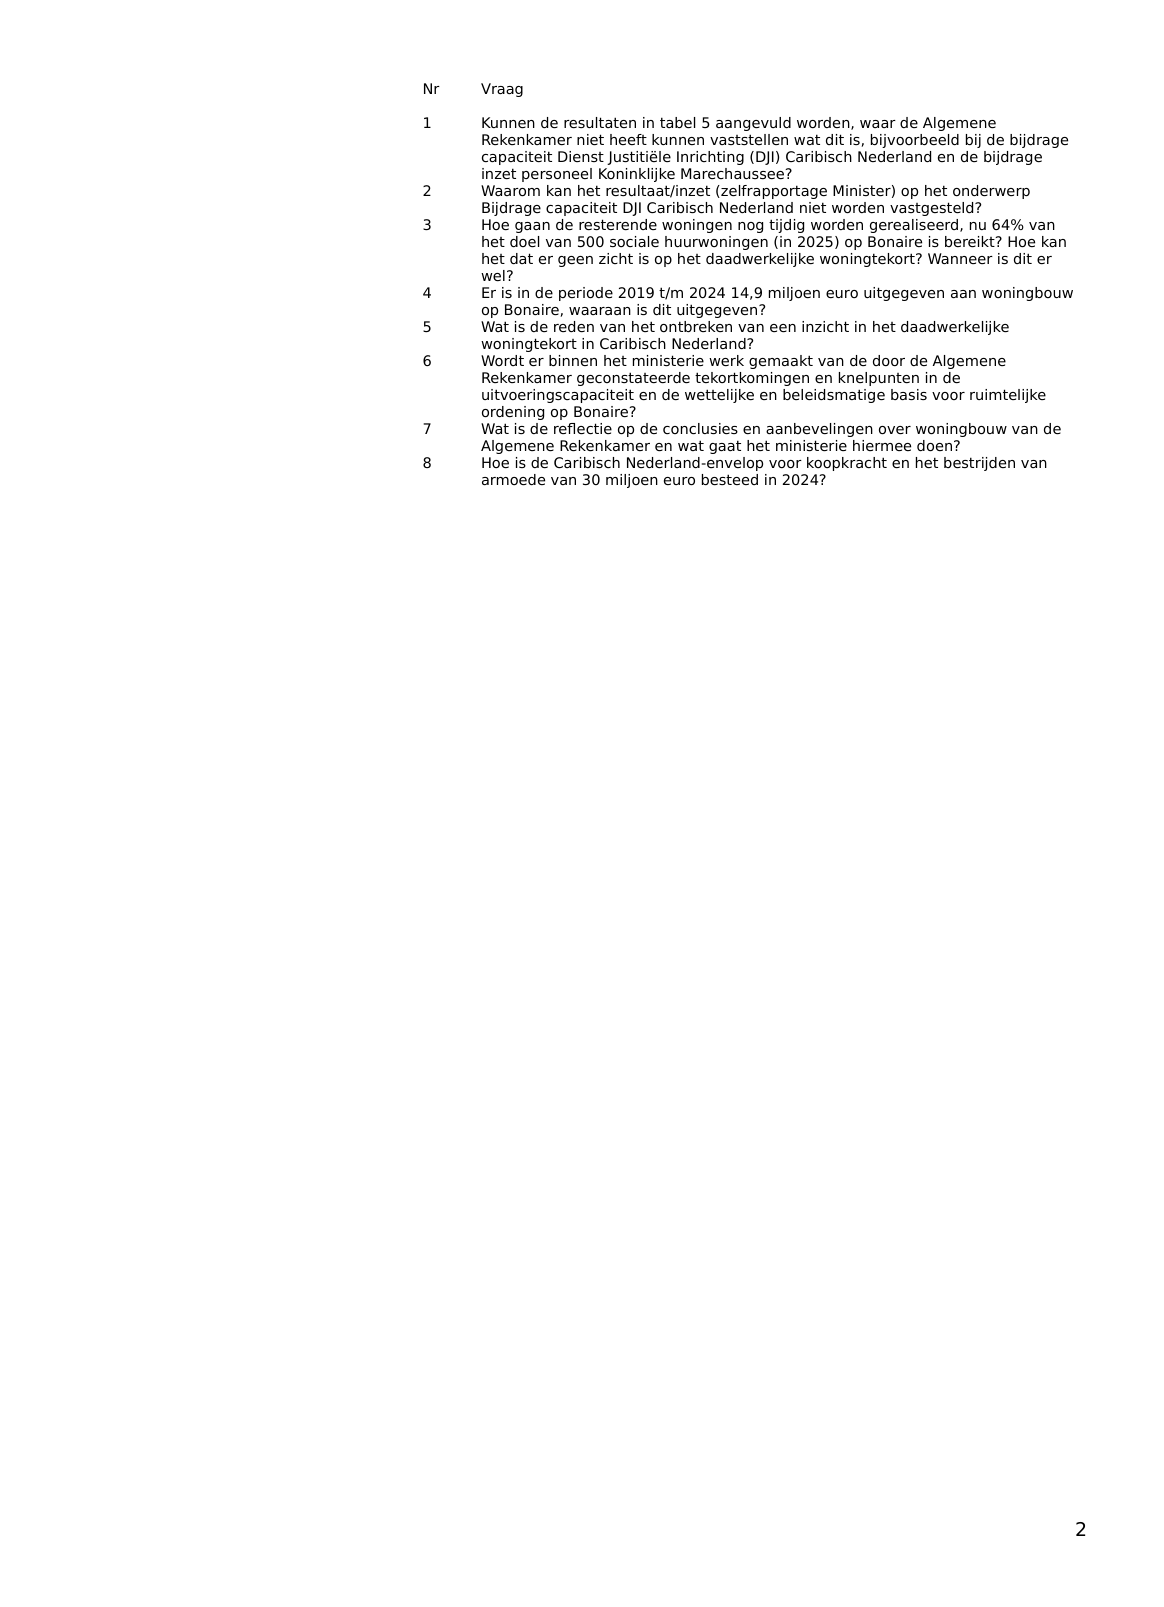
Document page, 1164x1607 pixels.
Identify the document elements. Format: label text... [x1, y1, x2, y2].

table_header Vraag [475, 81, 1087, 98]
table_cell Wat is de reflectie op de conclusies en aanbevelingen over woningbouw van de Algemene Rekenkamer en wat gaat het ministerie hiermee doen? [475, 421, 1087, 454]
table_cell Hoe gaan de resterende woningen nog tijdig worden gerealiseerd, nu 64% van het doel van 500 sociale huurwoningen (in 2025) op Bonaire is bereikt? Hoe kan het dat er geen zicht is op het daadwerkelijke woningtekort? Wanneer is dit er wel? [475, 217, 1087, 285]
table_cell 6 [422, 353, 475, 421]
table_cell Waarom kan het resultaat/inzet (zelfrapportage Minister) op het onderwerp Bijdrage capaciteit DJI Caribisch Nederland niet worden vastgesteld? [475, 183, 1087, 217]
table_cell Er is in de periode 2019 t/m 2024 14,9 miljoen euro uitgegeven aan woningbouw op Bonaire, waaraan is dit uitgegeven? [475, 285, 1087, 319]
table_cell 2 [422, 183, 475, 217]
table_cell 3 [422, 217, 475, 285]
table_cell 7 [422, 421, 475, 454]
table_cell 5 [422, 319, 475, 353]
table_cell Kunnen de resultaten in tabel 5 aangevuld worden, waar de Algemene Rekenkamer niet heeft kunnen vaststellen wat dit is, bijvoorbeeld bij de bijdrage capaciteit Dienst Justitiële Inrichting (DJI) Caribisch Nederland en de bijdrage inzet personeel Koninklijke Marechaussee? [475, 115, 1087, 183]
table_cell [475, 98, 1087, 115]
table_cell Hoe is de Caribisch Nederland-envelop voor koopkracht en het bestrijden van armoede van 30 miljoen euro besteed in 2024? [475, 455, 1087, 488]
table_cell 1 [422, 115, 475, 183]
table_cell Wat is de reden van het ontbreken van een inzicht in het daadwerkelijke woningtekort in Caribisch Nederland? [475, 319, 1087, 353]
table_cell 8 [422, 455, 475, 488]
table_cell 4 [422, 285, 475, 319]
table_header Nr [422, 81, 475, 98]
table_cell Wordt er binnen het ministerie werk gemaakt van de door de Algemene Rekenkamer geconstateerde tekortkomingen en knelpunten in de uitvoeringscapaciteit en de wettelijke en beleidsmatige basis voor ruimtelijke ordening op Bonaire? [475, 353, 1087, 421]
table_cell [422, 98, 475, 115]
